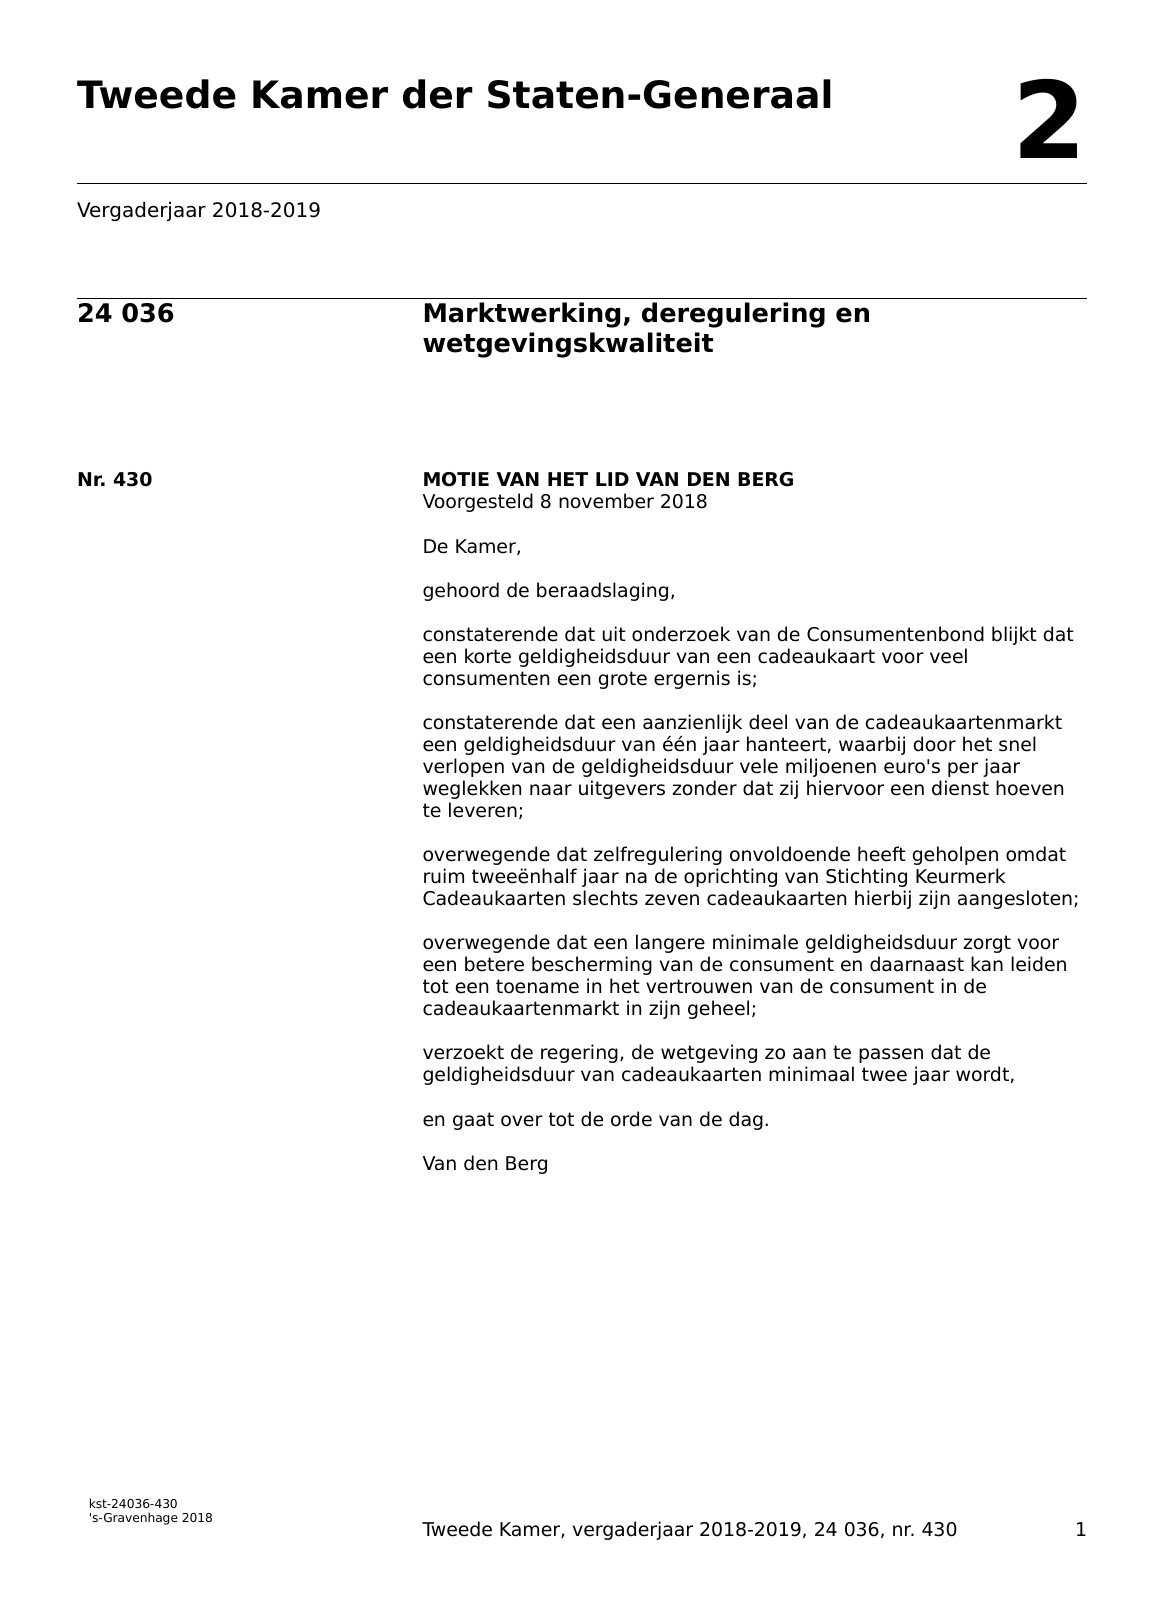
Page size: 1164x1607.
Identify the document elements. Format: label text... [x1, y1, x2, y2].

table_header 2 [886, 59, 1087, 183]
text Van den Berg [422, 1153, 1087, 1174]
text De Kamer, [422, 536, 1087, 557]
text 's-Gravenhage 2018 [88, 1511, 323, 1525]
text Voorgesteld 8 november 2018 [422, 491, 1087, 513]
text constaterende dat uit onderzoek van de Consumentenbond blijkt dat een korte geldigheidsduur van een cadeaukaart voor veel consumenten een grote ergernis is; [422, 624, 1087, 690]
text overwegende dat een langere minimale geldigheidsduur zorgt voor een betere bescherming van de consument en daarnaast kan leiden tot een toename in het vertrouwen van de consument in de cadeaukaartenmarkt in zijn geheel; [422, 932, 1087, 1020]
text verzoekt de regering, de wetgeving zo aan te passen dat de geldigheidsduur van cadeaukaarten minimaal twee jaar wordt, [422, 1042, 1087, 1086]
text kst-24036-430 [88, 1497, 323, 1511]
table_header Tweede Kamer der Staten-Generaal [77, 59, 886, 183]
subtitle Nr. 430 MOTIE VAN HET LID VAN DEN BERG [77, 469, 1087, 491]
text constaterende dat een aanzienlijk deel van de cadeaukaartenmarkt een geldigheidsduur van één jaar hanteert, waarbij door het snel verlopen van de geldigheidsduur vele miljoenen euro's per jaar weglekken naar uitgevers zonder dat zij hiervoor een dienst hoeven te leveren; [422, 712, 1087, 822]
subtitle 24 036 Marktwerking, deregulering en wetgevingskwaliteit [77, 299, 1087, 358]
text overwegende dat zelfregulering onvoldoende heeft geholpen omdat ruim tweeënhalf jaar na de oprichting van Stichting Keurmerk Cadeaukaarten slechts zeven cadeaukaarten hierbij zijn aangesloten; [422, 844, 1087, 910]
table_cell Vergaderjaar 2018-2019 [77, 184, 1087, 298]
text gehoord de beraadslaging, [422, 580, 1087, 602]
text en gaat over tot de orde van de dag. [422, 1108, 1087, 1130]
